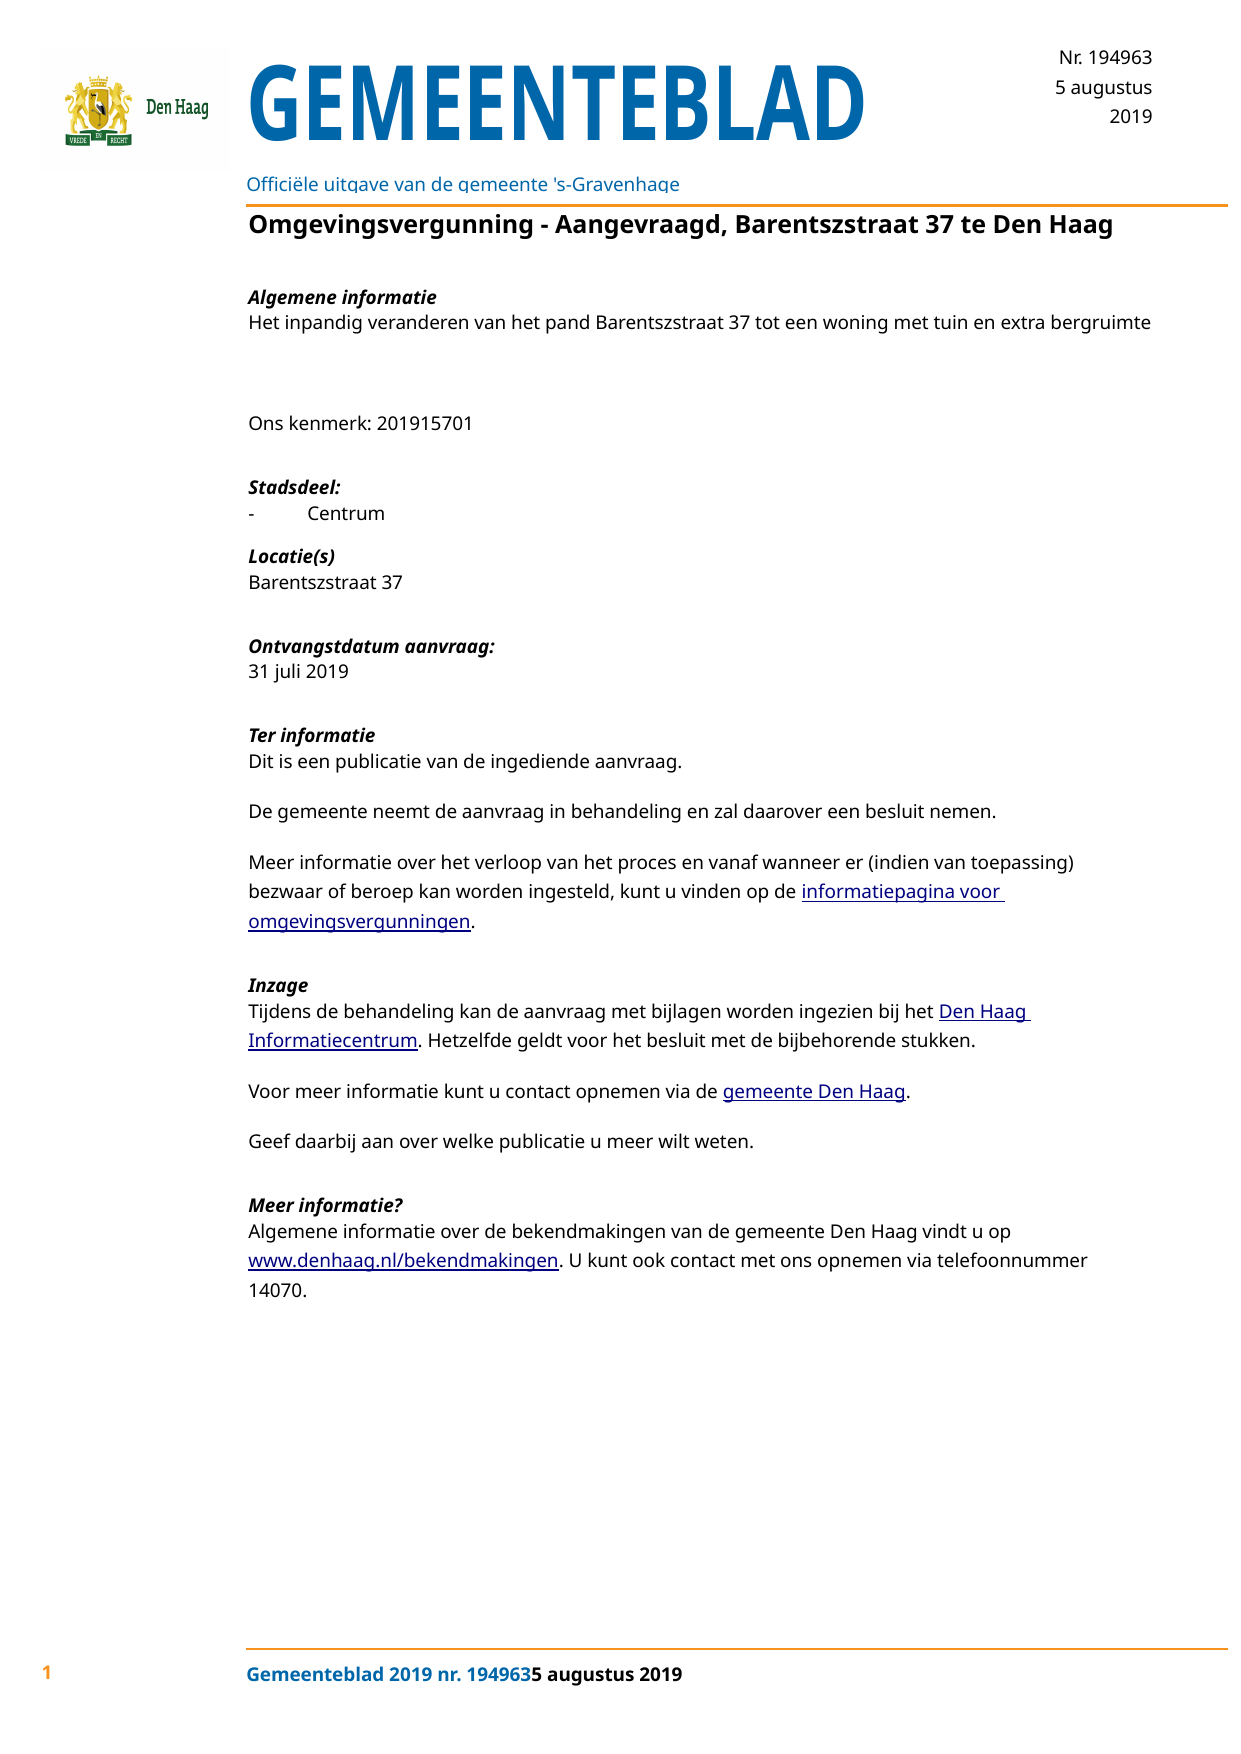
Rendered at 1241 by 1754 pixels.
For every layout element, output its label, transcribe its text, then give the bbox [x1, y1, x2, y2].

text Algemene informatie over de bekendmakingen van de gemeente Den Haag vindt u op www.denhaag.nl/bekendmakingen. U kunt ook contact met ons opnemen via telefoonnummer 14070. [248, 1218, 1152, 1303]
text Dit is een publicatie van de ingediende aanvraag. [248, 748, 1152, 774]
text Meer informatie? [248, 1192, 1152, 1218]
text Ons kenmerk: 201915701 [248, 410, 1152, 436]
text Algemene informatie [248, 284, 1152, 309]
text Tijdens de behandeling kan de aanvraag met bijlagen worden ingezien bij het Den Haag Informatiecentrum. Hetzelfde geldt voor het besluit met de bijbehorende stukken. [248, 998, 1152, 1053]
text Ontvangstdatum aanvraag: [248, 633, 1152, 659]
text Ter informatie [248, 723, 1152, 748]
text Geef daarbij aan over welke publicatie u meer wilt weten. [248, 1128, 1152, 1154]
text Het inpandig veranderen van het pand Barentszstraat 37 tot een woning met tuin en extra bergruimte [248, 309, 1152, 335]
text 31 juli 2019 [248, 659, 1152, 684]
picture [41, 47, 231, 172]
text Barentszstraat 37 [248, 569, 1152, 595]
text Omgevingsvergunning - Aangevraagd, Barentszstraat 37 te Den Haag [248, 207, 1152, 241]
text Meer informatie over het verloop van het proces en vanaf wanneer er (indien van toepassing) bezwaar of beroep kan worden ingesteld, kunt u vinden op de informatiepagina voor omgevingsvergunningen. [248, 849, 1152, 934]
text Inzage [248, 972, 1152, 998]
list Centrum [248, 500, 1152, 526]
text De gemeente neemt de aanvraag in behandeling en zal daarover een besluit nemen. [248, 799, 1152, 824]
text Locatie(s) [248, 543, 1152, 569]
text Stadsdeel: [248, 474, 1152, 500]
text Voor meer informatie kunt u contact opnemen via de gemeente Den Haag. [248, 1078, 1152, 1104]
